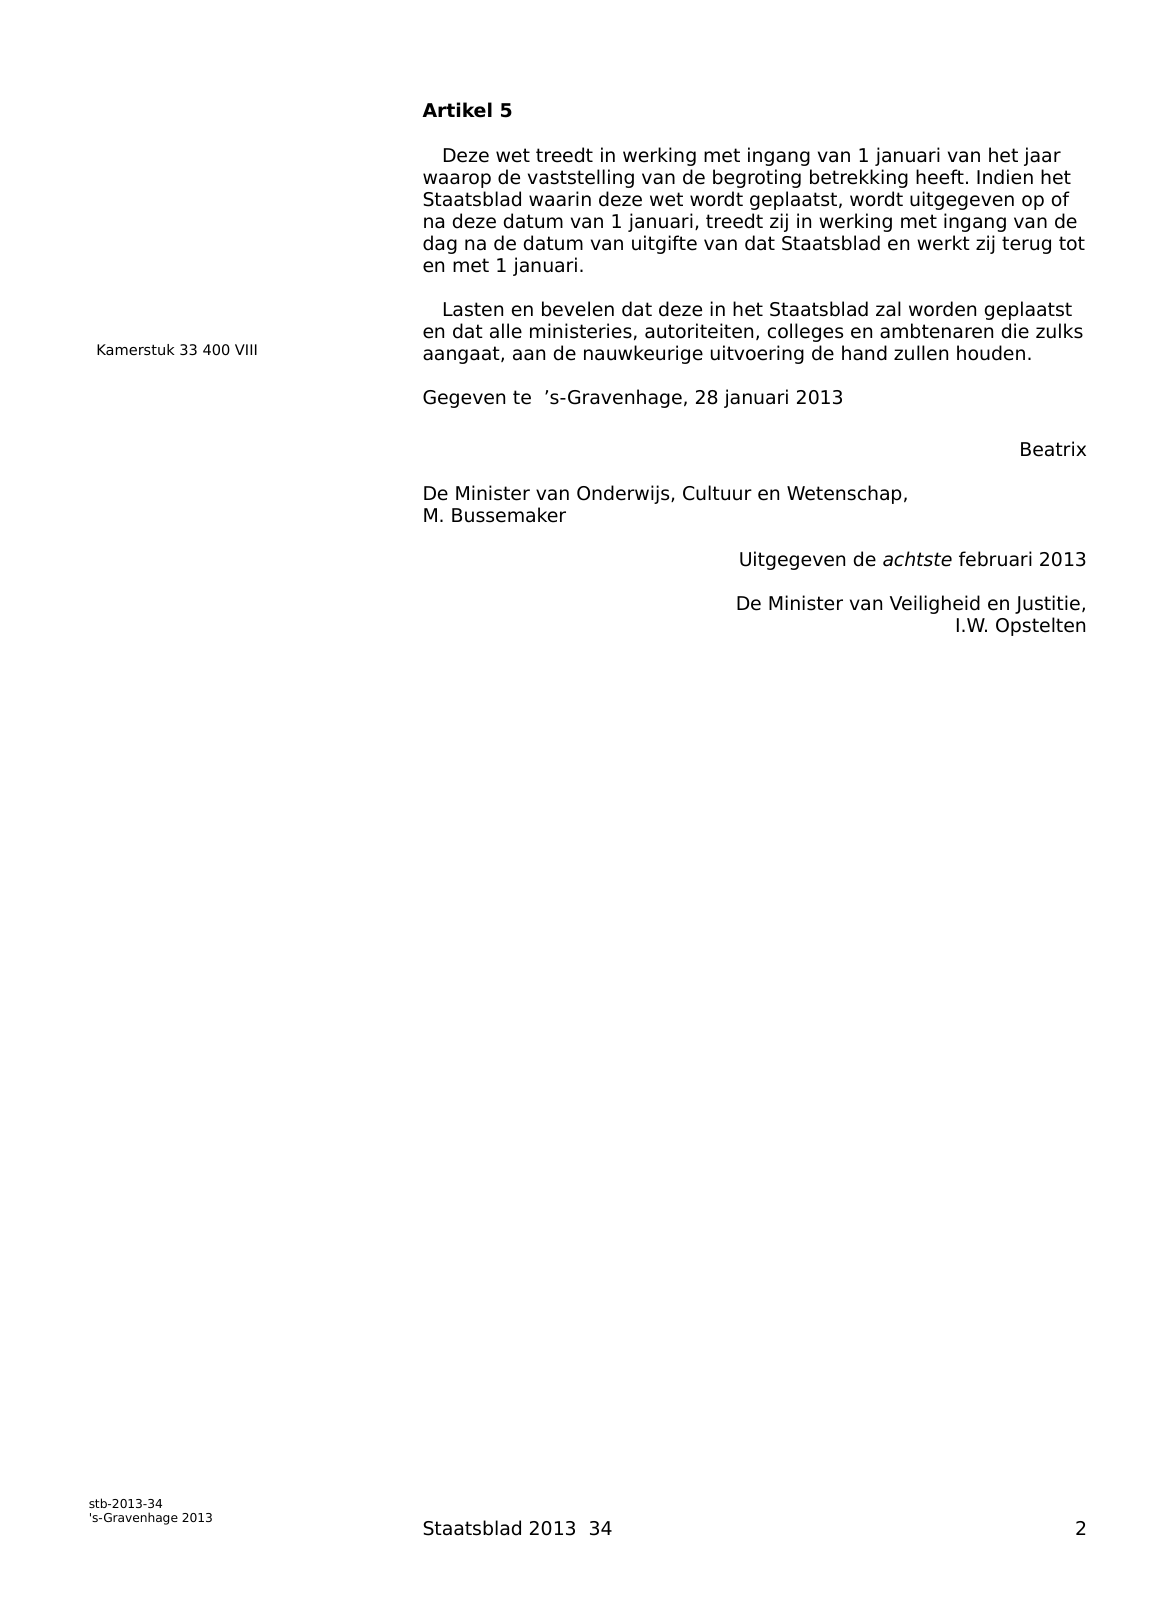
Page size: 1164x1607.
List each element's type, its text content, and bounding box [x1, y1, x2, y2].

text Kamerstuk 33 400 VIII [77, 342, 396, 358]
text De Minister van Veiligheid en Justitie, I.W. Opstelten [422, 593, 1087, 637]
text 's-Gravenhage 2013 [88, 1511, 323, 1525]
text Uitgegeven de achtste februari 2013 [422, 549, 1087, 571]
text Deze wet treedt in werking met ingang van 1 januari van het jaar waarop de vaststelling van de begroting betrekking heeft. Indien het Staatsblad waarin deze wet wordt geplaatst, wordt uitgegeven op of na deze datum van 1 januari, treedt zij in werking met ingang van de dag na de datum van uitgifte van dat Staatsblad en werkt zij terug tot en met 1 januari. [422, 144, 1087, 276]
text stb-2013-34 [88, 1497, 323, 1511]
text Gegeven te ’s-Gravenhage, 28 januari 2013 [422, 387, 1087, 409]
text De Minister van Onderwijs, Cultuur en Wetenschap, M. Bussemaker [422, 483, 1087, 527]
text Beatrix [422, 439, 1087, 461]
text Lasten en bevelen dat deze in het Staatsblad zal worden geplaatst en dat alle ministeries, autoriteiten, colleges en ambtenaren die zulks aangaat, aan de nauwkeurige uitvoering de hand zullen houden. [422, 299, 1087, 364]
subtitle Artikel 5 [422, 100, 1087, 122]
